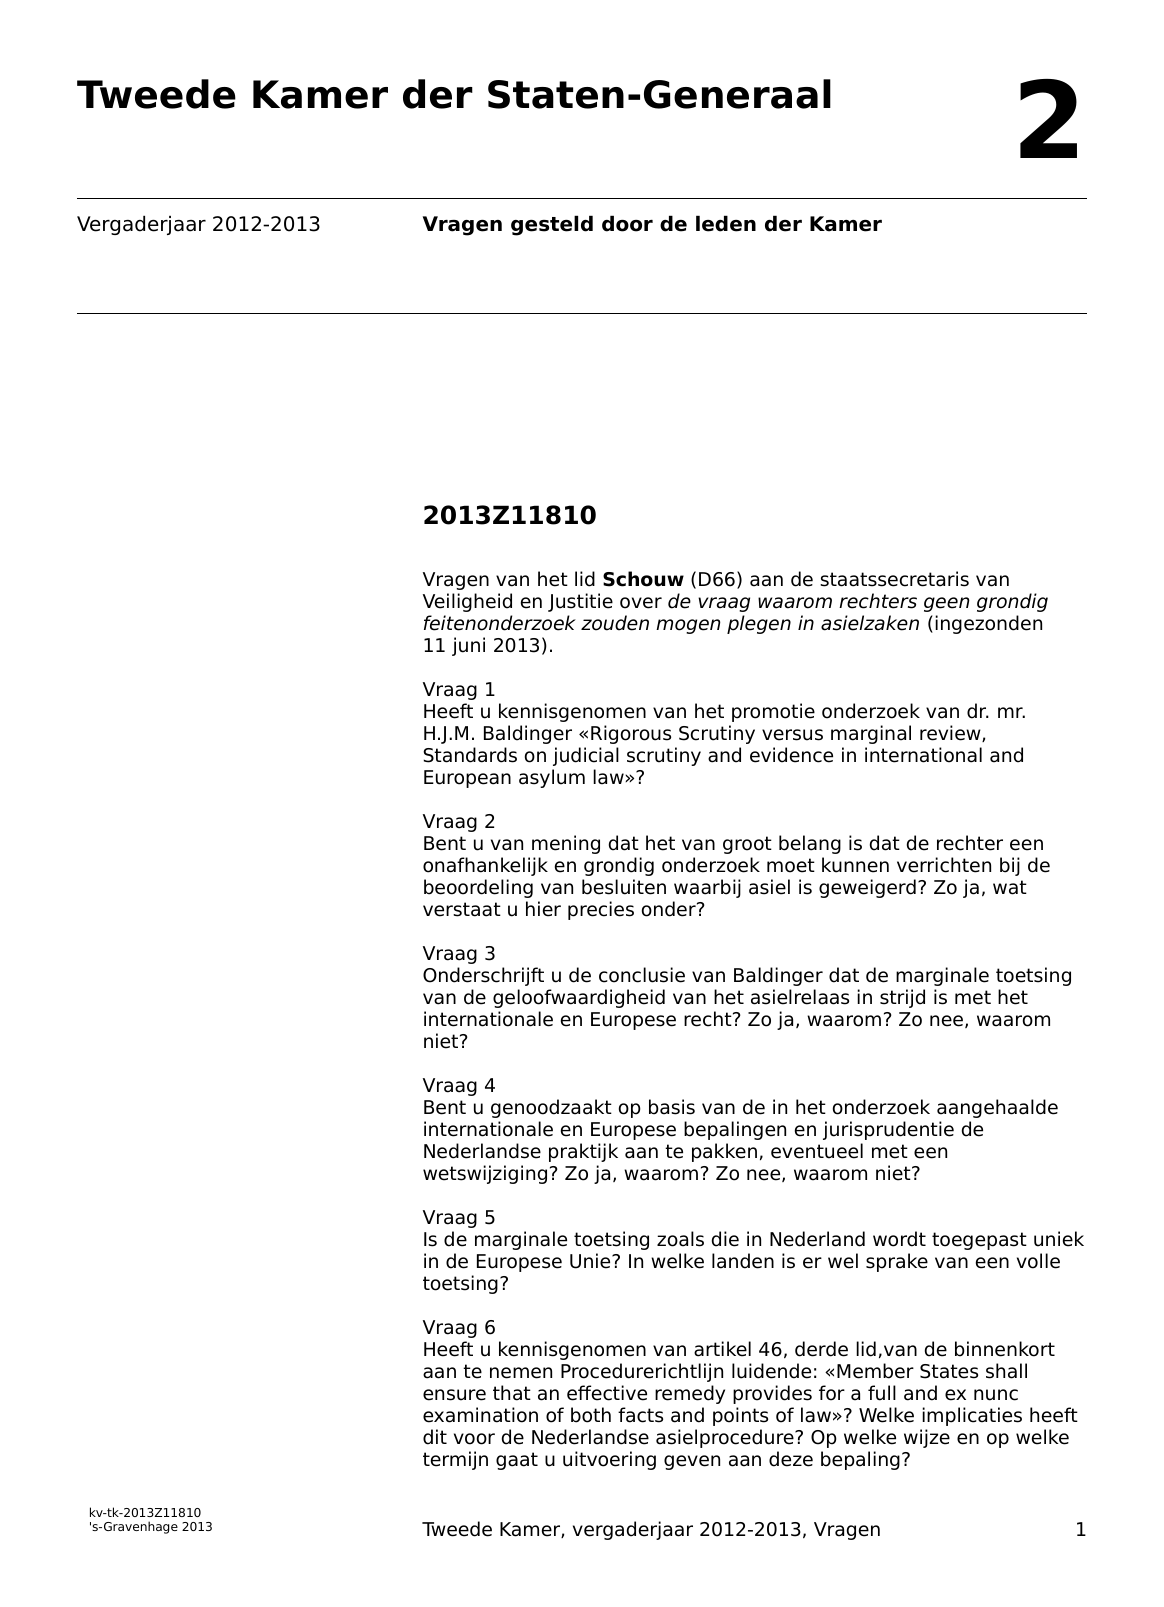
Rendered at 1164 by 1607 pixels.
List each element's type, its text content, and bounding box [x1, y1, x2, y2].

text Is de marginale toetsing zoals die in Nederland wordt toegepast uniek in de Europese Unie? In welke landen is er wel sprake van een volle toetsing? [422, 1229, 1087, 1295]
text 2013Z11810 [422, 501, 1087, 531]
text Heeft u kennisgenomen van artikel 46, derde lid,van de binnenkort aan te nemen Procedurerichtlijn luidende: «Member States shall ensure that an effective remedy provides for a full and ex nunc examination of both facts and points of law»? Welke implicaties heeft dit voor de Nederlandse asielprocedure? Op welke wijze en op welke termijn gaat u uitvoering geven aan deze bepaling? [422, 1339, 1087, 1471]
text kv-tk-2013Z11810 [88, 1506, 323, 1520]
table_header 2 [886, 59, 1087, 198]
text Bent u genoodzaakt op basis van de in het onderzoek aangehaalde internationale en Europese bepalingen en jurisprudentie de Nederlandse praktijk aan te pakken, eventueel met een wetswijziging? Zo ja, waarom? Zo nee, waarom niet? [422, 1097, 1087, 1185]
text Vraag 2 [422, 811, 1087, 833]
text Vraag 6 [422, 1317, 1087, 1339]
table_header Tweede Kamer der Staten-Generaal [77, 59, 886, 198]
text Vraag 5 [422, 1207, 1087, 1229]
text Vragen van het lid Schouw (D66) aan de staatssecretaris van Veiligheid en Justitie over de vraag waarom rechters geen grondig feitenonderzoek zouden mogen plegen in asielzaken (ingezonden 11 juni 2013). [422, 569, 1087, 657]
text Vraag 3 [422, 943, 1087, 965]
text 's-Gravenhage 2013 [88, 1520, 323, 1534]
text Bent u van mening dat het van groot belang is dat de rechter een onafhankelijk en grondig onderzoek moet kunnen verrichten bij de beoordeling van besluiten waarbij asiel is geweigerd? Zo ja, wat verstaat u hier precies onder? [422, 833, 1087, 921]
table_cell Vragen gesteld door de leden der Kamer [422, 199, 1087, 313]
text Heeft u kennisgenomen van het promotie onderzoek van dr. mr. H.J.M. Baldinger «Rigorous Scrutiny versus marginal review, Standards on judicial scrutiny and evidence in international and European asylum law»? [422, 701, 1087, 789]
text Vraag 4 [422, 1075, 1087, 1097]
table_cell Vergaderjaar 2012-2013 [77, 199, 422, 313]
text Onderschrijft u de conclusie van Baldinger dat de marginale toetsing van de geloofwaardigheid van het asielrelaas in strijd is met het internationale en Europese recht? Zo ja, waarom? Zo nee, waarom niet? [422, 965, 1087, 1053]
text Vraag 1 [422, 679, 1087, 701]
